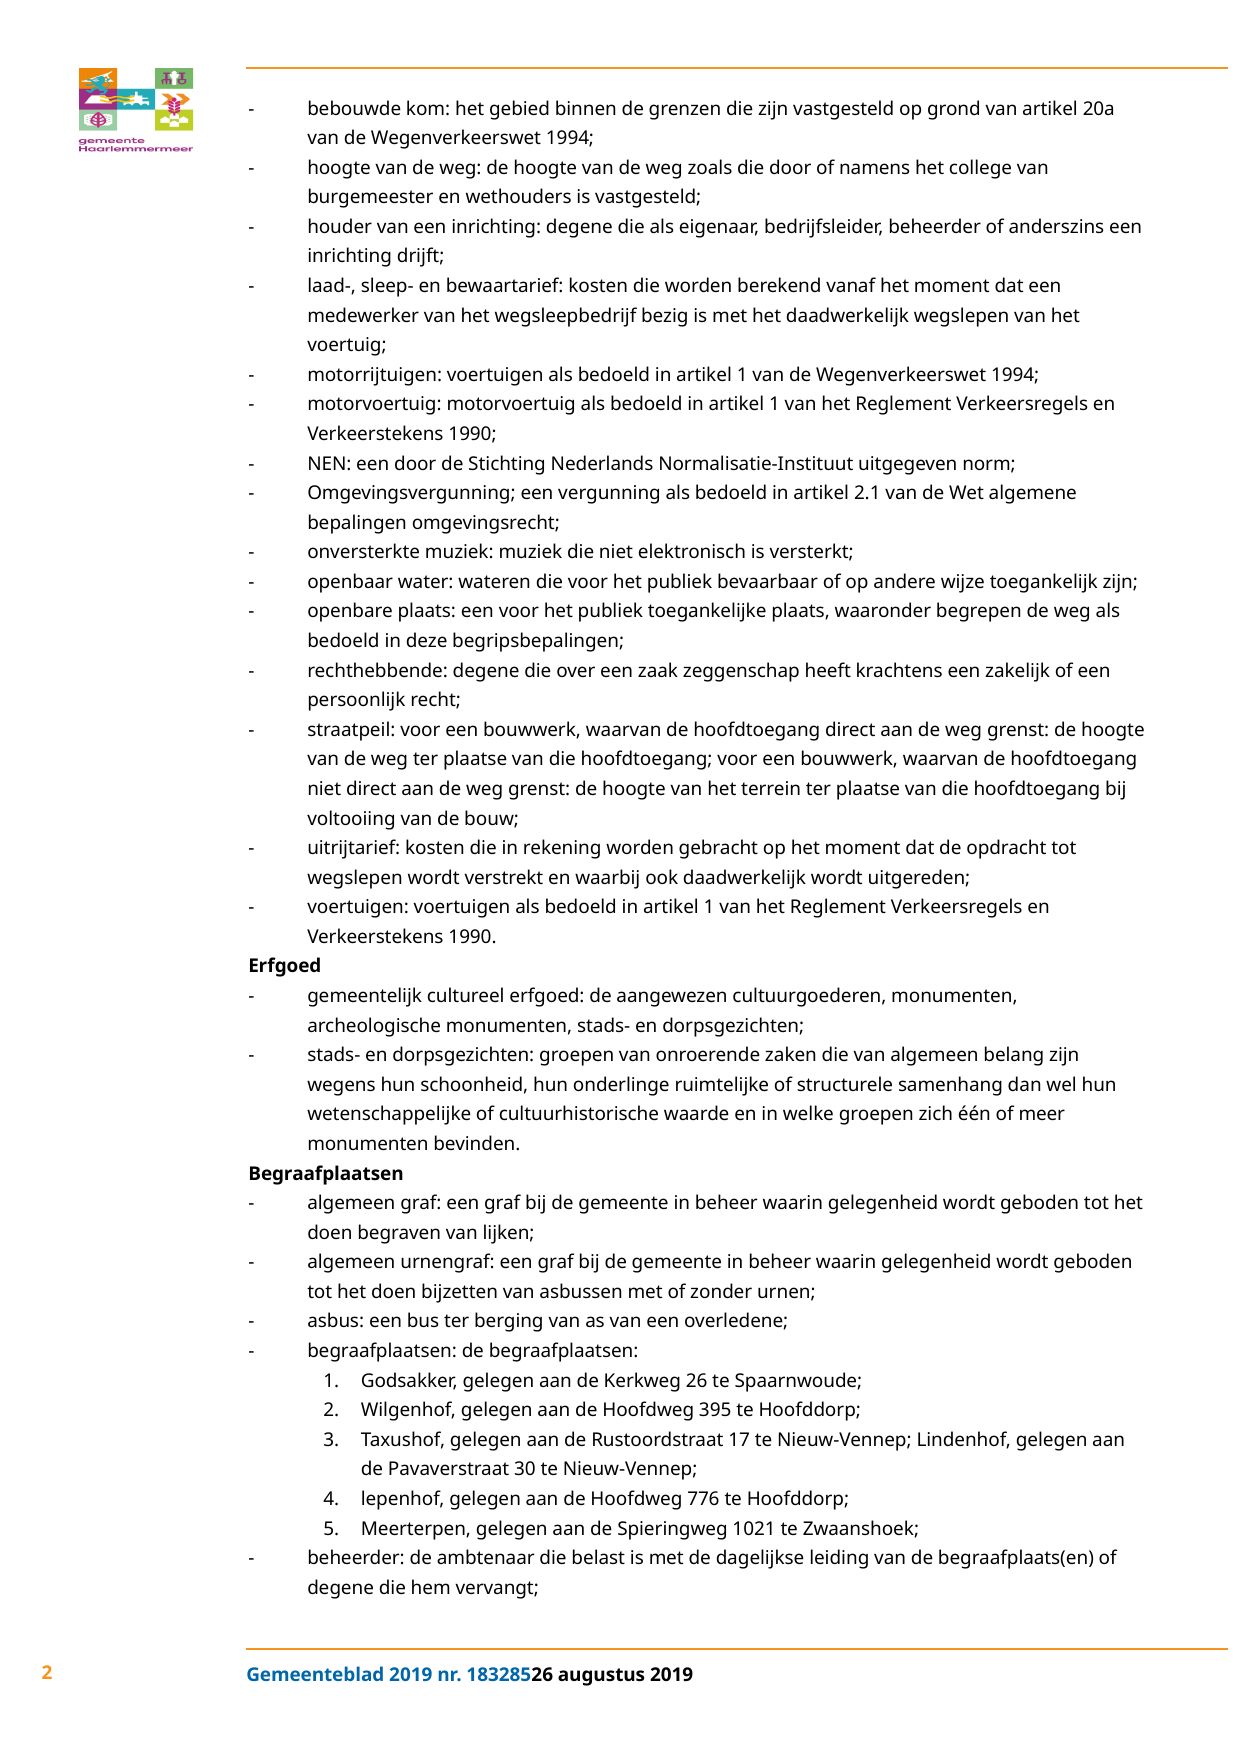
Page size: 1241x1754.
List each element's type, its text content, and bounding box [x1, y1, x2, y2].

list straatpeil: voor een bouwwerk, waarvan de hoofdtoegang direct aan de weg grenst: de hoogte van de weg ter plaatse van die hoofdtoegang; voor een bouwwerk, waarvan de hoofdtoegang niet direct aan de weg grenst: de hoogte van het terrein ter plaatse van die hoofdtoegang bij voltooiing van de bouw; [248, 716, 1152, 831]
list openbaar water: wateren die voor het publiek bevaarbaar of op andere wijze toegankelijk zijn; [248, 568, 1152, 594]
list motorrijtuigen: voertuigen als bedoeld in artikel 1 van de Wegenverkeerswet 1994; [248, 361, 1152, 387]
list bebouwde kom: het gebied binnen de grenzen die zijn vastgesteld op grond van artikel 20a van de Wegenverkeerswet 1994; [248, 95, 1152, 150]
list houder van een inrichting: degene die als eigenaar, bedrijfsleider, beheerder of anderszins een inrichting drijft; [248, 213, 1152, 268]
list gemeentelijk cultureel erfgoed: de aangewezen cultuurgoederen, monumenten, archeologische monumenten, stads- en dorpsgezichten; [248, 982, 1152, 1038]
list beheerder: de ambtenaar die belast is met de dagelijkse leiding van de begraafplaats(en) of degene die hem vervangt; [248, 1544, 1152, 1600]
list lepenhof, gelegen aan de Hoofdweg 776 te Hoofddorp; [323, 1485, 1152, 1511]
list algemeen urnengraf: een graf bij de gemeente in beheer waarin gelegenheid wordt geboden tot het doen bijzetten van asbussen met of zonder urnen; [248, 1248, 1152, 1304]
list Meerterpen, gelegen aan de Spieringweg 1021 te Zwaanshoek; [323, 1515, 1152, 1541]
list openbare plaats: een voor het publiek toegankelijke plaats, waaronder begrepen de weg als bedoeld in deze begripsbepalingen; [248, 598, 1152, 653]
list onversterkte muziek: muziek die niet elektronisch is versterkt; [248, 538, 1152, 564]
list stads- en dorpsgezichten: groepen van onroerende zaken die van algemeen belang zijn wegens hun schoonheid, hun onderlinge ruimtelijke of structurele samenhang dan wel hun wetenschappelijke of cultuurhistorische waarde en in welke groepen zich één of meer monumenten bevinden. [248, 1041, 1152, 1156]
list voertuigen: voertuigen als bedoeld in artikel 1 van het Reglement Verkeersregels en Verkeerstekens 1990. [248, 893, 1152, 949]
list algemeen graf: een graf bij de gemeente in beheer waarin gelegenheid wordt geboden tot het doen begraven van lijken; [248, 1189, 1152, 1245]
list Omgevingsvergunning; een vergunning als bedoeld in artikel 2.1 van de Wet algemene bepalingen omgevingsrecht; [248, 479, 1152, 535]
list begraafplaatsen: de begraafplaatsen: [248, 1337, 1152, 1363]
picture [41, 47, 231, 172]
list Taxushof, gelegen aan de Rustoordstraat 17 te Nieuw-Vennep; Lindenhof, gelegen aan de Pavaverstraat 30 te Nieuw-Vennep; [323, 1426, 1152, 1481]
list laad-, sleep- en bewaartarief: kosten die worden berekend vanaf het moment dat een medewerker van het wegsleepbedrijf bezig is met het daadwerkelijk wegslepen van het voertuig; [248, 272, 1152, 357]
list motorvoertuig: motorvoertuig als bedoeld in artikel 1 van het Reglement Verkeersregels en Verkeerstekens 1990; [248, 391, 1152, 446]
list asbus: een bus ter berging van as van een overledene; [248, 1308, 1152, 1333]
list rechthebbende: degene die over een zaak zeggenschap heeft krachtens een zakelijk of een persoonlijk recht; [248, 657, 1152, 712]
text Erfgoed [248, 953, 1152, 978]
list uitrijtarief: kosten die in rekening worden gebracht op het moment dat de opdracht tot wegslepen wordt verstrekt en waarbij ook daadwerkelijk wordt uitgereden; [248, 834, 1152, 890]
list NEN: een door de Stichting Nederlands Normalisatie-Instituut uitgegeven norm; [248, 450, 1152, 476]
list Wilgenhof, gelegen aan de Hoofdweg 395 te Hoofddorp; [323, 1396, 1152, 1422]
text Begraafplaatsen [248, 1160, 1152, 1186]
list hoogte van de weg: de hoogte van de weg zoals die door of namens het college van burgemeester en wethouders is vastgesteld; [248, 154, 1152, 209]
list Godsakker, gelegen aan de Kerkweg 26 te Spaarnwoude; [323, 1367, 1152, 1393]
